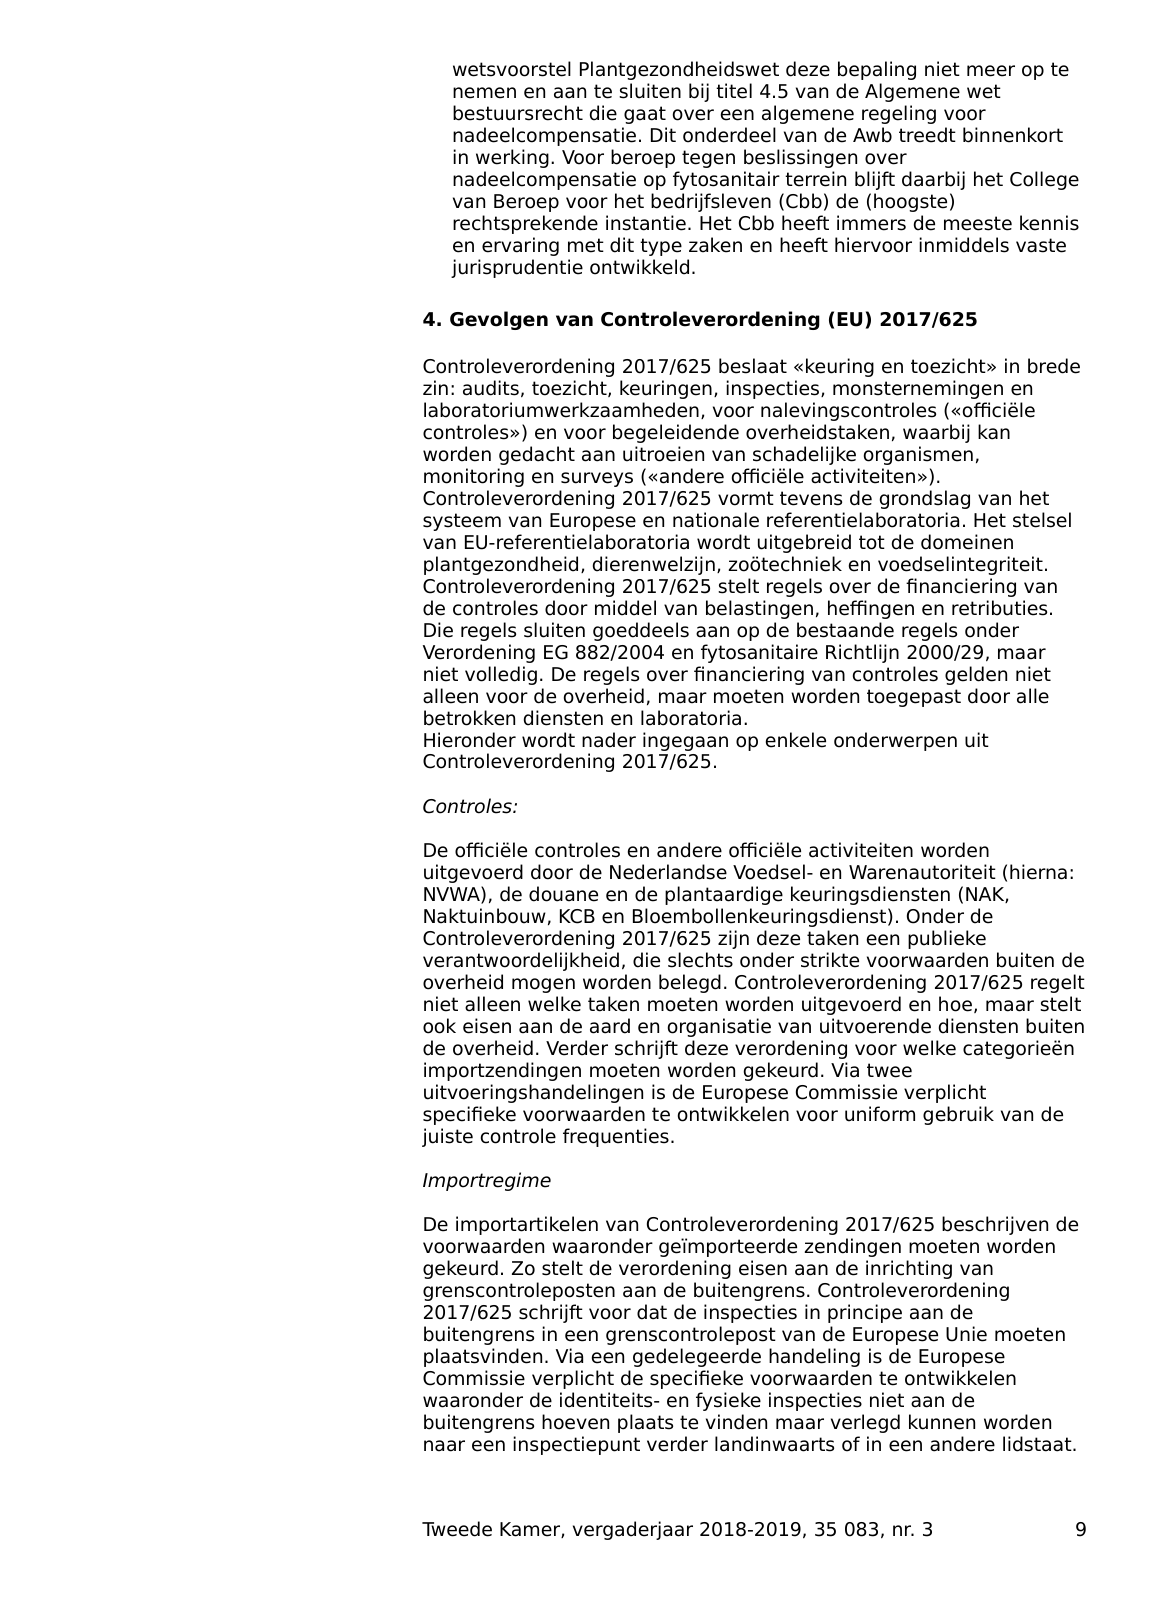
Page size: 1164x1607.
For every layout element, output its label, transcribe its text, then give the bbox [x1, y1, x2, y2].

subtitle Controles: [422, 796, 1087, 818]
text Controleverordening 2017/625 beslaat «keuring en toezicht» in brede zin: audits, toezicht, keuringen, inspecties, monsternemingen en laboratoriumwerkzaamheden, voor nalevingscontroles («officiële controles») en voor begeleidende overheidstaken, waarbij kan worden gedacht aan uitroeien van schadelijke organismen, monitoring en surveys («andere officiële activiteiten»). Controleverordening 2017/625 vormt tevens de grondslag van het systeem van Europese en nationale referentielaboratoria. Het stelsel van EU-referentielaboratoria wordt uitgebreid tot de domeinen plantgezondheid, dierenwelzijn, zoötechniek en voedselintegriteit. [422, 356, 1087, 576]
text De importartikelen van Controleverordening 2017/625 beschrijven de voorwaarden waaronder geïmporteerde zendingen moeten worden gekeurd. Zo stelt de verordening eisen aan de inrichting van grenscontroleposten aan de buitengrens. Controleverordening 2017/625 schrijft voor dat de inspecties in principe aan de buitengrens in een grenscontrolepost van de Europese Unie moeten plaatsvinden. Via een gedelegeerde handeling is de Europese Commissie verplicht de specifieke voorwaarden te ontwikkelen waaronder de identiteits- en fysieke inspecties niet aan de buitengrens hoeven plaats te vinden maar verlegd kunnen worden naar een inspectiepunt verder landinwaarts of in een andere lidstaat. [422, 1214, 1087, 1456]
text Hieronder wordt nader ingegaan op enkele onderwerpen uit Controleverordening 2017/625. [422, 729, 1087, 773]
subtitle Importregime [422, 1170, 1087, 1192]
text De officiële controles en andere officiële activiteiten worden uitgevoerd door de Nederlandse Voedsel- en Warenautoriteit (hierna: NVWA), de douane en de plantaardige keuringsdiensten (NAK, Naktuinbouw, KCB en Bloembollenkeuringsdienst). Onder de Controleverordening 2017/625 zijn deze taken een publieke verantwoordelijkheid, die slechts onder strikte voorwaarden buiten de overheid mogen worden belegd. Controleverordening 2017/625 regelt niet alleen welke taken moeten worden uitgevoerd en hoe, maar stelt ook eisen aan de aard en organisatie van uitvoerende diensten buiten de overheid. Verder schrijft deze verordening voor welke categorieën importzendingen moeten worden gekeurd. Via twee uitvoeringshandelingen is de Europese Commissie verplicht specifieke voorwaarden te ontwikkelen voor uniform gebruik van de juiste controle frequenties. [422, 840, 1087, 1147]
text wetsvoorstel Plantgezondheidswet deze bepaling niet meer op te nemen en aan te sluiten bij titel 4.5 van de Algemene wet bestuursrecht die gaat over een algemene regeling voor nadeelcompensatie. Dit onderdeel van de Awb treedt binnenkort in werking. Voor beroep tegen beslissingen over nadeelcompensatie op fytosanitair terrein blijft daarbij het College van Beroep voor het bedrijfsleven (Cbb) de (hoogste) rechtsprekende instantie. Het Cbb heeft immers de meeste kennis en ervaring met dit type zaken en heeft hiervoor inmiddels vaste jurisprudentie ontwikkeld. [422, 59, 1087, 279]
text Controleverordening 2017/625 stelt regels over de financiering van de controles door middel van belastingen, heffingen en retributies. Die regels sluiten goeddeels aan op de bestaande regels onder Verordening EG 882/2004 en fytosanitaire Richtlijn 2000/29, maar niet volledig. De regels over financiering van controles gelden niet alleen voor de overheid, maar moeten worden toegepast door alle betrokken diensten en laboratoria. [422, 576, 1087, 729]
subtitle 4. Gevolgen van Controleverordening (EU) 2017/625 [422, 309, 1087, 331]
